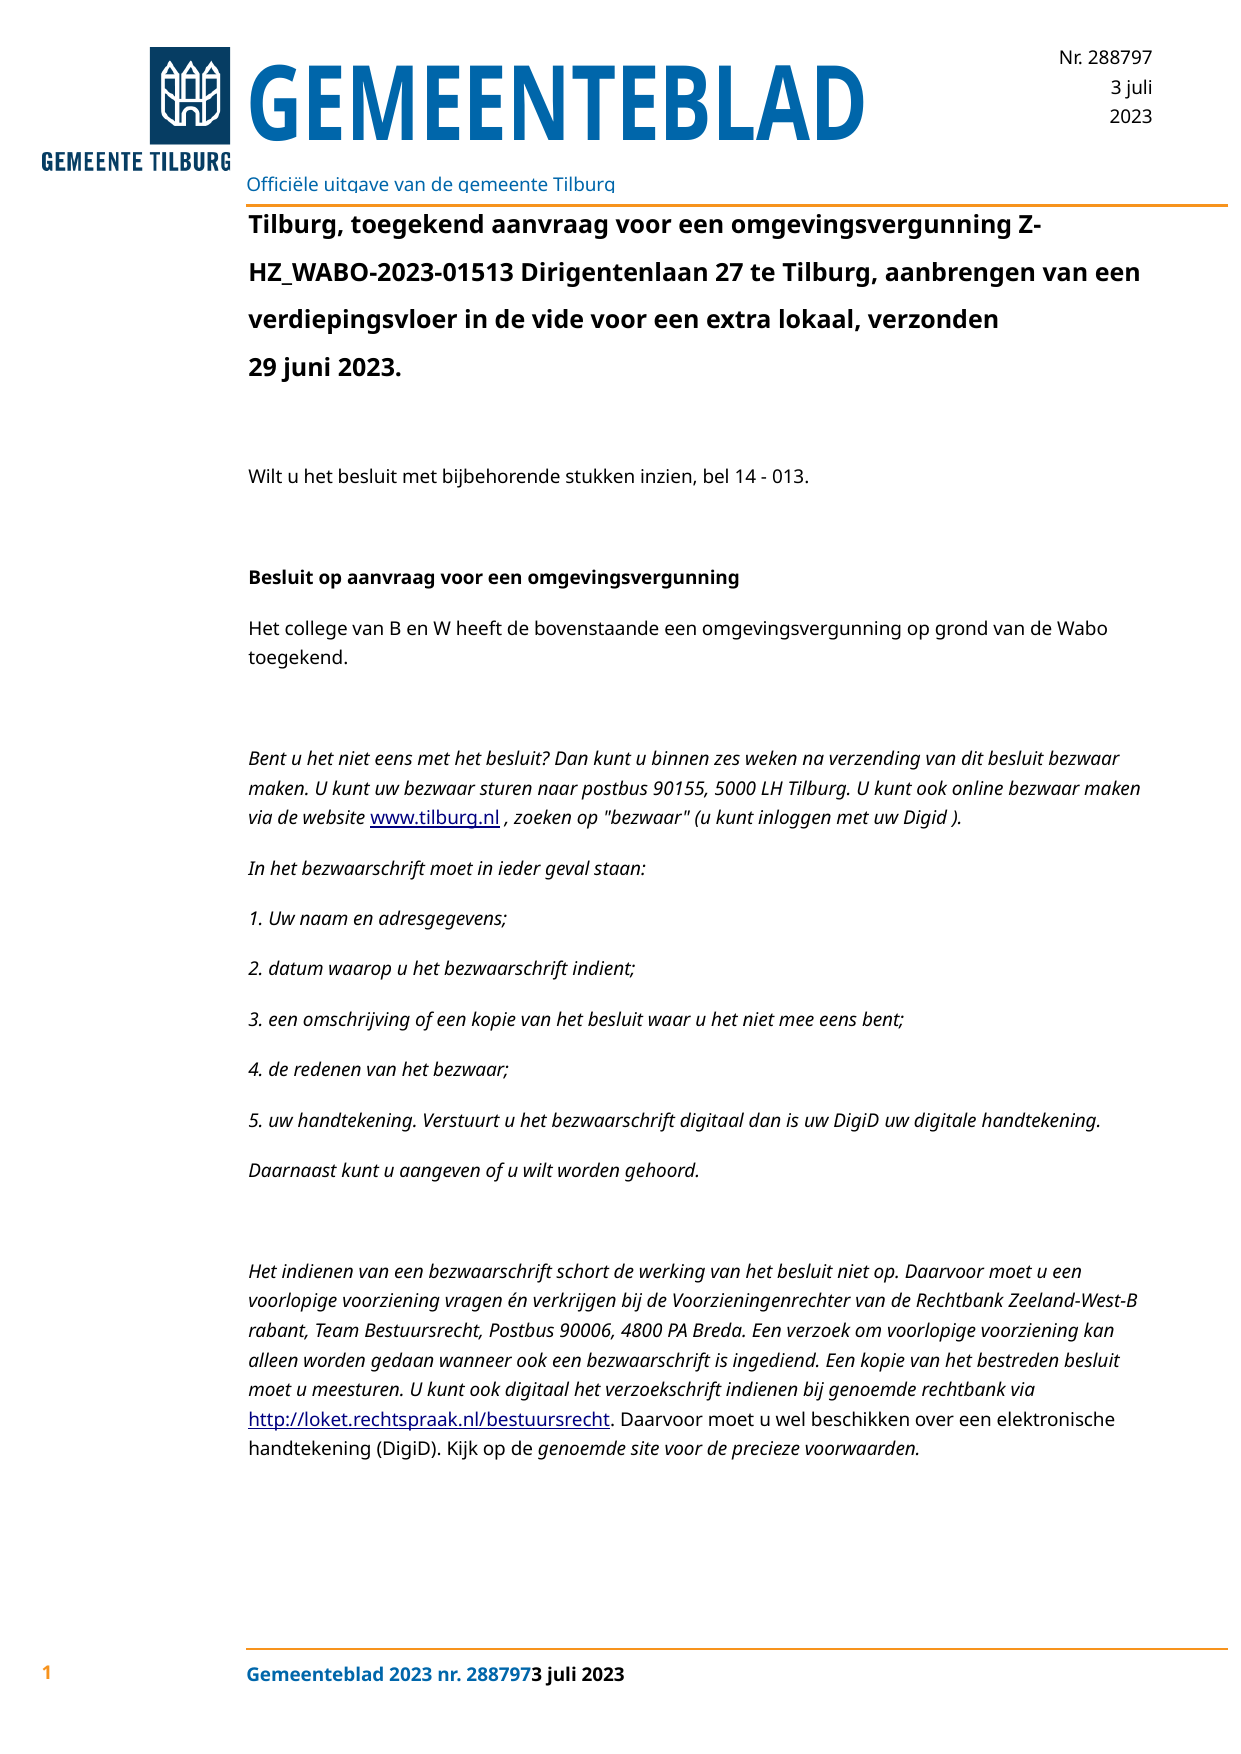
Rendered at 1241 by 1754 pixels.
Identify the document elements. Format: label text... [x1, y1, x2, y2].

text In het bezwaarschrift moet in ieder geval staan: [248, 855, 1152, 881]
picture [41, 47, 231, 172]
text 4. de redenen van het bezwaar; [248, 1056, 1152, 1082]
text Tilburg, toegekend aanvraag voor een omgevingsvergunning Z-HZ_WABO-2023-01513 Dirigentenlaan 27 te Tilburg, aanbrengen van een verdiepingsvloer in de vide voor een extra lokaal, verzonden 29 juni 2023. [248, 207, 1152, 384]
text 3. een omschrijving of een kopie van het besluit waar u het niet mee eens bent; [248, 1006, 1152, 1032]
text 1. Uw naam en adresgegevens; [248, 905, 1152, 931]
text Het indienen van een bezwaarschrift schort de werking van het besluit niet op. Daarvoor moet u een voorlopige voorziening vragen én verkrijgen bij de Voorzieningenrechter van de Rechtbank Zeeland-West-B rabant, Team Bestuursrecht, Postbus 90006, 4800 PA Breda. Een verzoek om voorlopige voorziening kan alleen worden gedaan wanneer ook een bezwaarschrift is ingediend. Een kopie van het bestreden besluit moet u meesturen. U kunt ook digitaal het verzoekschrift indienen bij genoemde rechtbank via http://loket.rechtspraak.nl/bestuursrecht. Daarvoor moet u wel beschikken over een elektronische handtekening (DigiD). Kijk op de genoemde site voor de precieze voorwaarden. [248, 1258, 1152, 1461]
text Wilt u het besluit met bijbehorende stukken inzien, bel 14 - 013. [248, 463, 1152, 489]
text 2. datum waarop u het bezwaarschrift indient; [248, 956, 1152, 981]
text Bent u het niet eens met het besluit? Dan kunt u binnen zes weken na verzending van dit besluit bezwaar maken. U kunt uw bezwaar sturen naar postbus 90155, 5000 LH Tilburg. U kunt ook online bezwaar maken via de website www.tilburg.nl , zoeken op "bezwaar" (u kunt inloggen met uw Digid ). [248, 745, 1152, 830]
text Besluit op aanvraag voor een omgevingsvergunning [248, 564, 1152, 590]
text 5. uw handtekening. Verstuurt u het bezwaarschrift digitaal dan is uw DigiD uw digitale handtekening. [248, 1107, 1152, 1133]
text Daarnaast kunt u aangeven of u wilt worden gehoord. [248, 1157, 1152, 1183]
text Het college van B en W heeft de bovenstaande een omgevingsvergunning op grond van de Wabo toegekend. [248, 615, 1152, 670]
